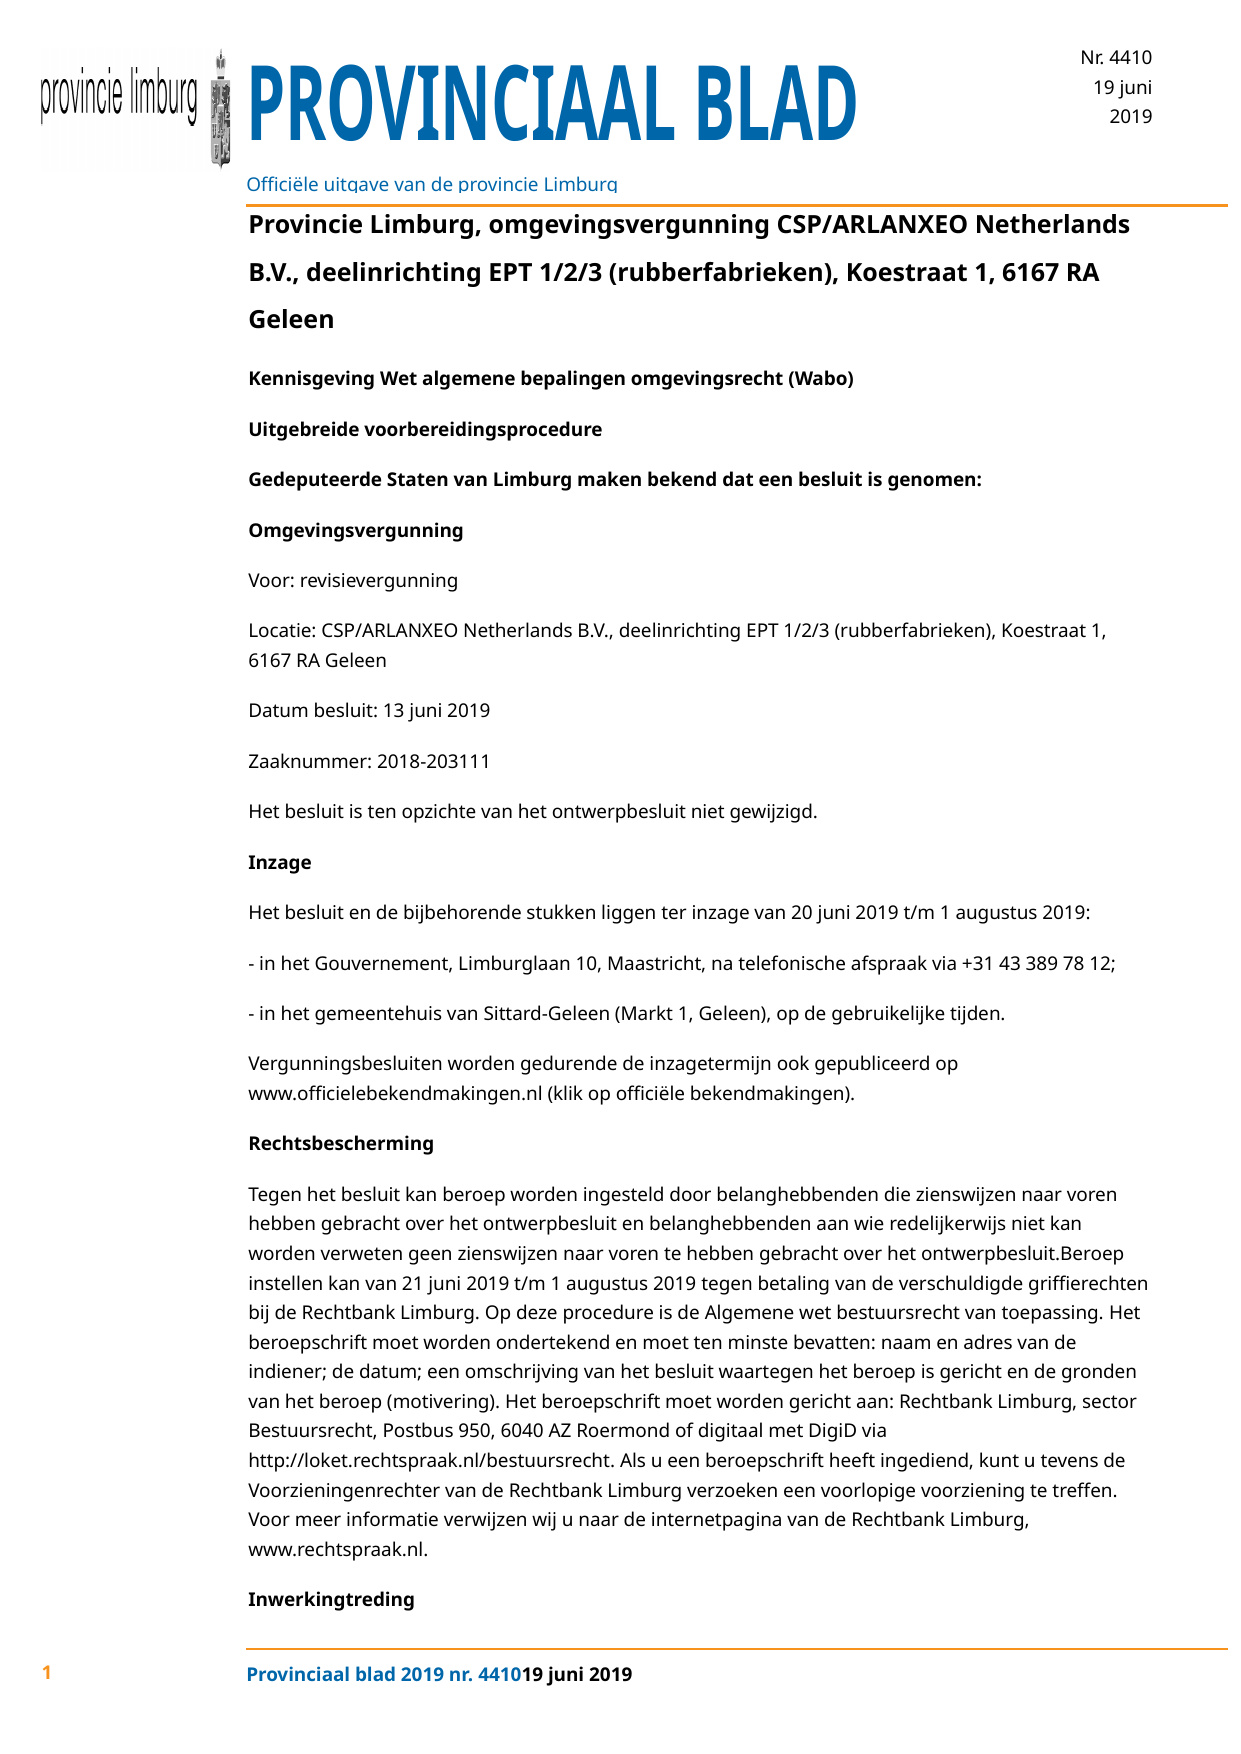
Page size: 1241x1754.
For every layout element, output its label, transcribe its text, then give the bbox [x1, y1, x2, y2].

text Voor: revisievergunning [248, 567, 1152, 593]
text Kennisgeving Wet algemene bepalingen omgevingsrecht (Wabo) [248, 366, 1152, 391]
text Omgevingsvergunning [248, 517, 1152, 542]
text - in het gemeentehuis van Sittard-Geleen (Markt 1, Geleen), op de gebruikelijke tijden. [248, 1000, 1152, 1026]
text Provincie Limburg, omgevingsvergunning CSP/ARLANXEO Netherlands B.V., deelinrichting EPT 1/2/3 (rubberfabrieken), Koestraat 1, 6167 RA Geleen [248, 207, 1152, 336]
picture [41, 47, 231, 172]
text Datum besluit: 13 juni 2019 [248, 698, 1152, 723]
text Inwerkingtreding [248, 1586, 1152, 1612]
text - in het Gouvernement, Limburglaan 10, Maastricht, na telefonische afspraak via +31 43 389 78 12; [248, 950, 1152, 975]
text Locatie: CSP/ARLANXEO Netherlands B.V., deelinrichting EPT 1/2/3 (rubberfabrieken), Koestraat 1, 6167 RA Geleen [248, 618, 1152, 673]
text Inzage [248, 849, 1152, 874]
text Vergunningsbesluiten worden gedurende de inzagetermijn ook gepubliceerd op www.officielebekendmakingen.nl (klik op officiële bekendmakingen). [248, 1051, 1152, 1106]
text Tegen het besluit kan beroep worden ingesteld door belanghebbenden die zienswijzen naar voren hebben gebracht over het ontwerpbesluit en belanghebbenden aan wie redelijkerwijs niet kan worden verweten geen zienswijzen naar voren te hebben gebracht over het ontwerpbesluit.Beroep instellen kan van 21 juni 2019 t/m 1 augustus 2019 tegen betaling van de verschuldigde griffierechten bij de Rechtbank Limburg. Op deze procedure is de Algemene wet bestuursrecht van toepassing. Het beroepschrift moet worden ondertekend en moet ten minste bevatten: naam en adres van de indiener; de datum; een omschrijving van het besluit waartegen het beroep is gericht en de gronden van het beroep (motivering). Het beroepschrift moet worden gericht aan: Rechtbank Limburg, sector Bestuursrecht, Postbus 950, 6040 AZ Roermond of digitaal met DigiD via http://loket.rechtspraak.nl/bestuursrecht. Als u een beroepschrift heeft ingediend, kunt u tevens de Voorzieningenrechter van de Rechtbank Limburg verzoeken een voorlopige voorziening te treffen. Voor meer informatie verwijzen wij u naar de internetpagina van de Rechtbank Limburg, www.rechtspraak.nl. [248, 1181, 1152, 1562]
text Het besluit en de bijbehorende stukken liggen ter inzage van 20 juni 2019 t/m 1 augustus 2019: [248, 899, 1152, 925]
text Rechtsbescherming [248, 1131, 1152, 1156]
text Uitgebreide voorbereidingsprocedure [248, 416, 1152, 442]
text Gedeputeerde Staten van Limburg maken bekend dat een besluit is genomen: [248, 466, 1152, 492]
text Het besluit is ten opzichte van het ontwerpbesluit niet gewijzigd. [248, 798, 1152, 824]
text Zaaknummer: 2018-203111 [248, 748, 1152, 774]
